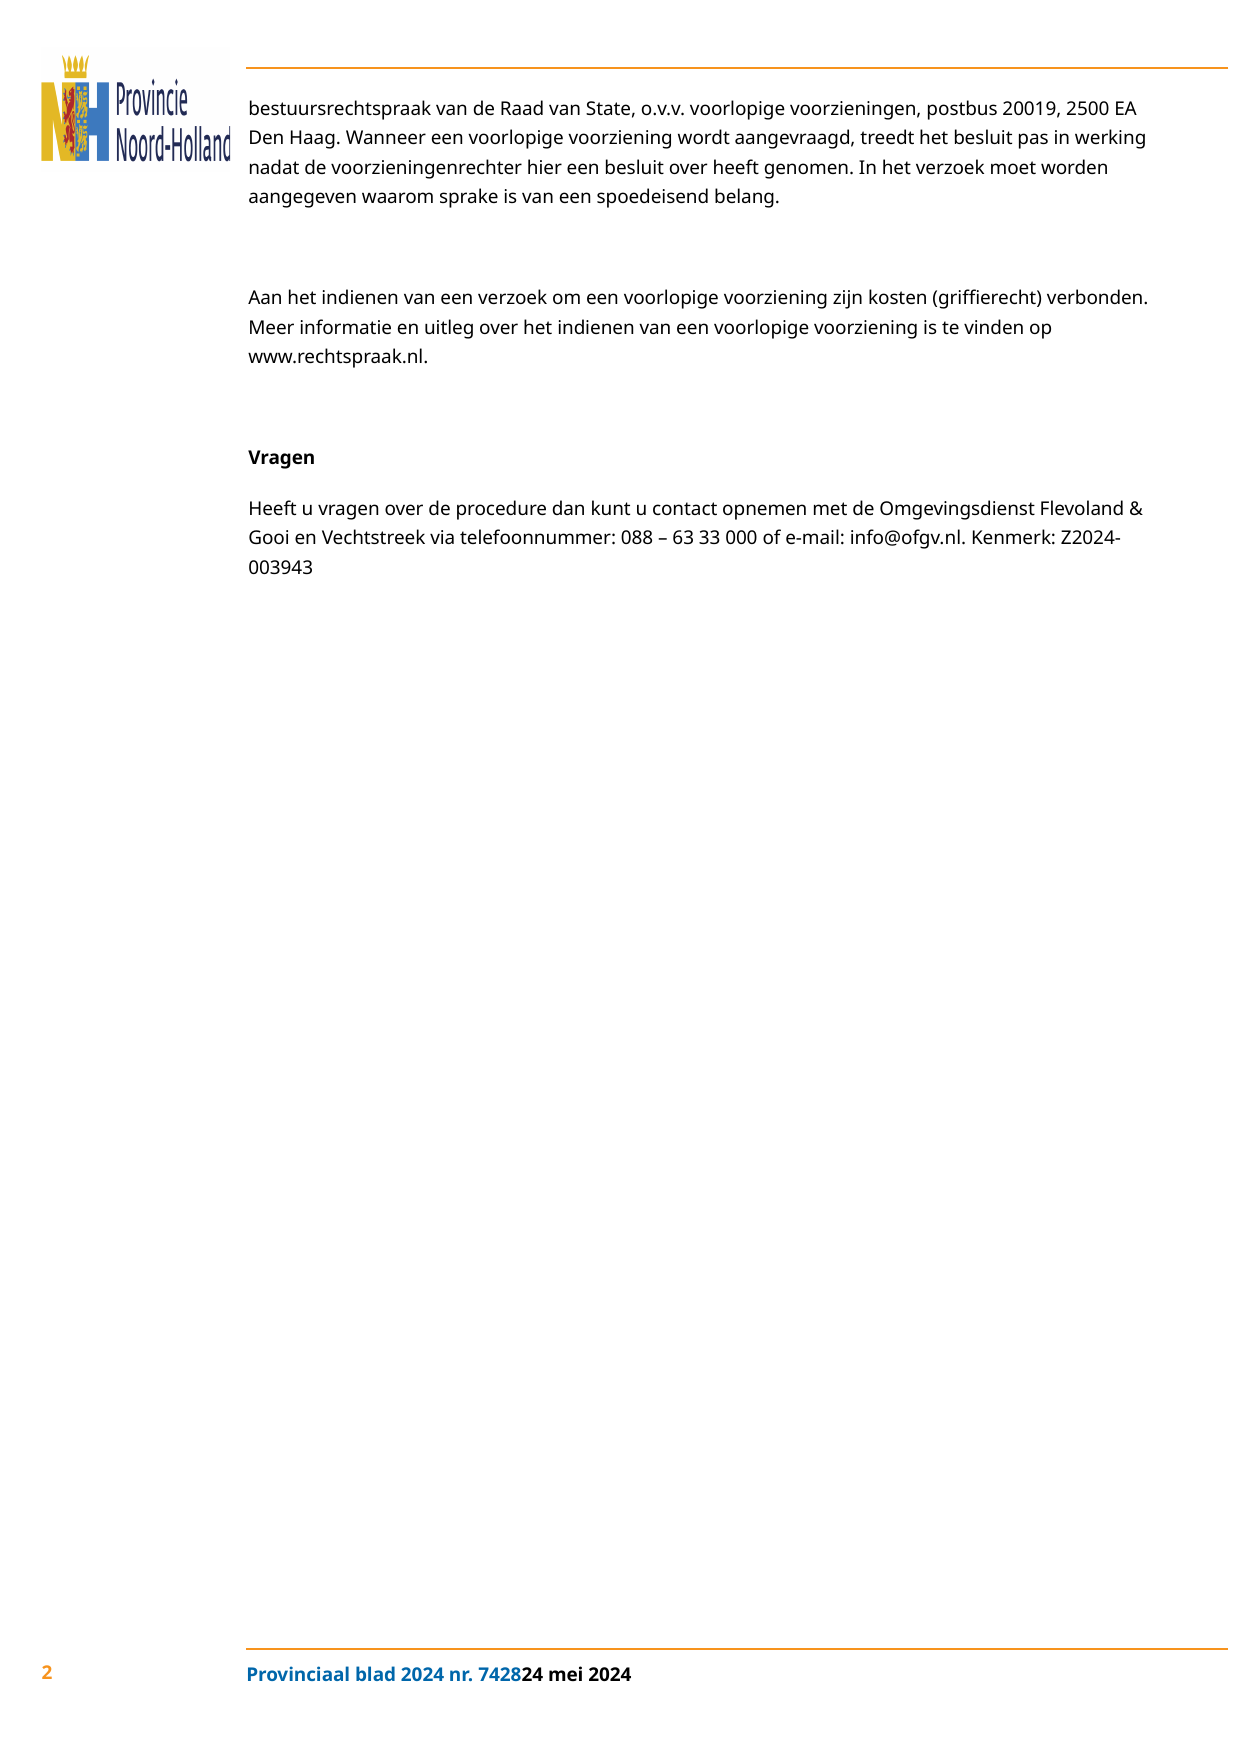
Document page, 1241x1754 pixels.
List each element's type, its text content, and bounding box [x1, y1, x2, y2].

text Vragen [248, 444, 1152, 470]
text bestuursrechtspraak van de Raad van State, o.v.v. voorlopige voorzieningen, postbus 20019, 2500 EA Den Haag. Wanneer een voorlopige voorziening wordt aangevraagd, treedt het besluit pas in werking nadat de voorzieningenrechter hier een besluit over heeft genomen. In het verzoek moet worden aangegeven waarom sprake is van een spoedeisend belang. [248, 95, 1152, 209]
text Aan het indienen van een verzoek om een voorlopige voorziening zijn kosten (griffierecht) verbonden. Meer informatie en uitleg over het indienen van een voorlopige voorziening is te vinden op www.rechtspraak.nl. [248, 284, 1152, 369]
picture [41, 47, 231, 172]
text Heeft u vragen over de procedure dan kunt u contact opnemen met de Omgevingsdienst Flevoland & Gooi en Vechtstreek via telefoonnummer: 088 – 63 33 000 of e-mail: info@ofgv.nl. Kenmerk: Z2024-003943 [248, 495, 1152, 580]
